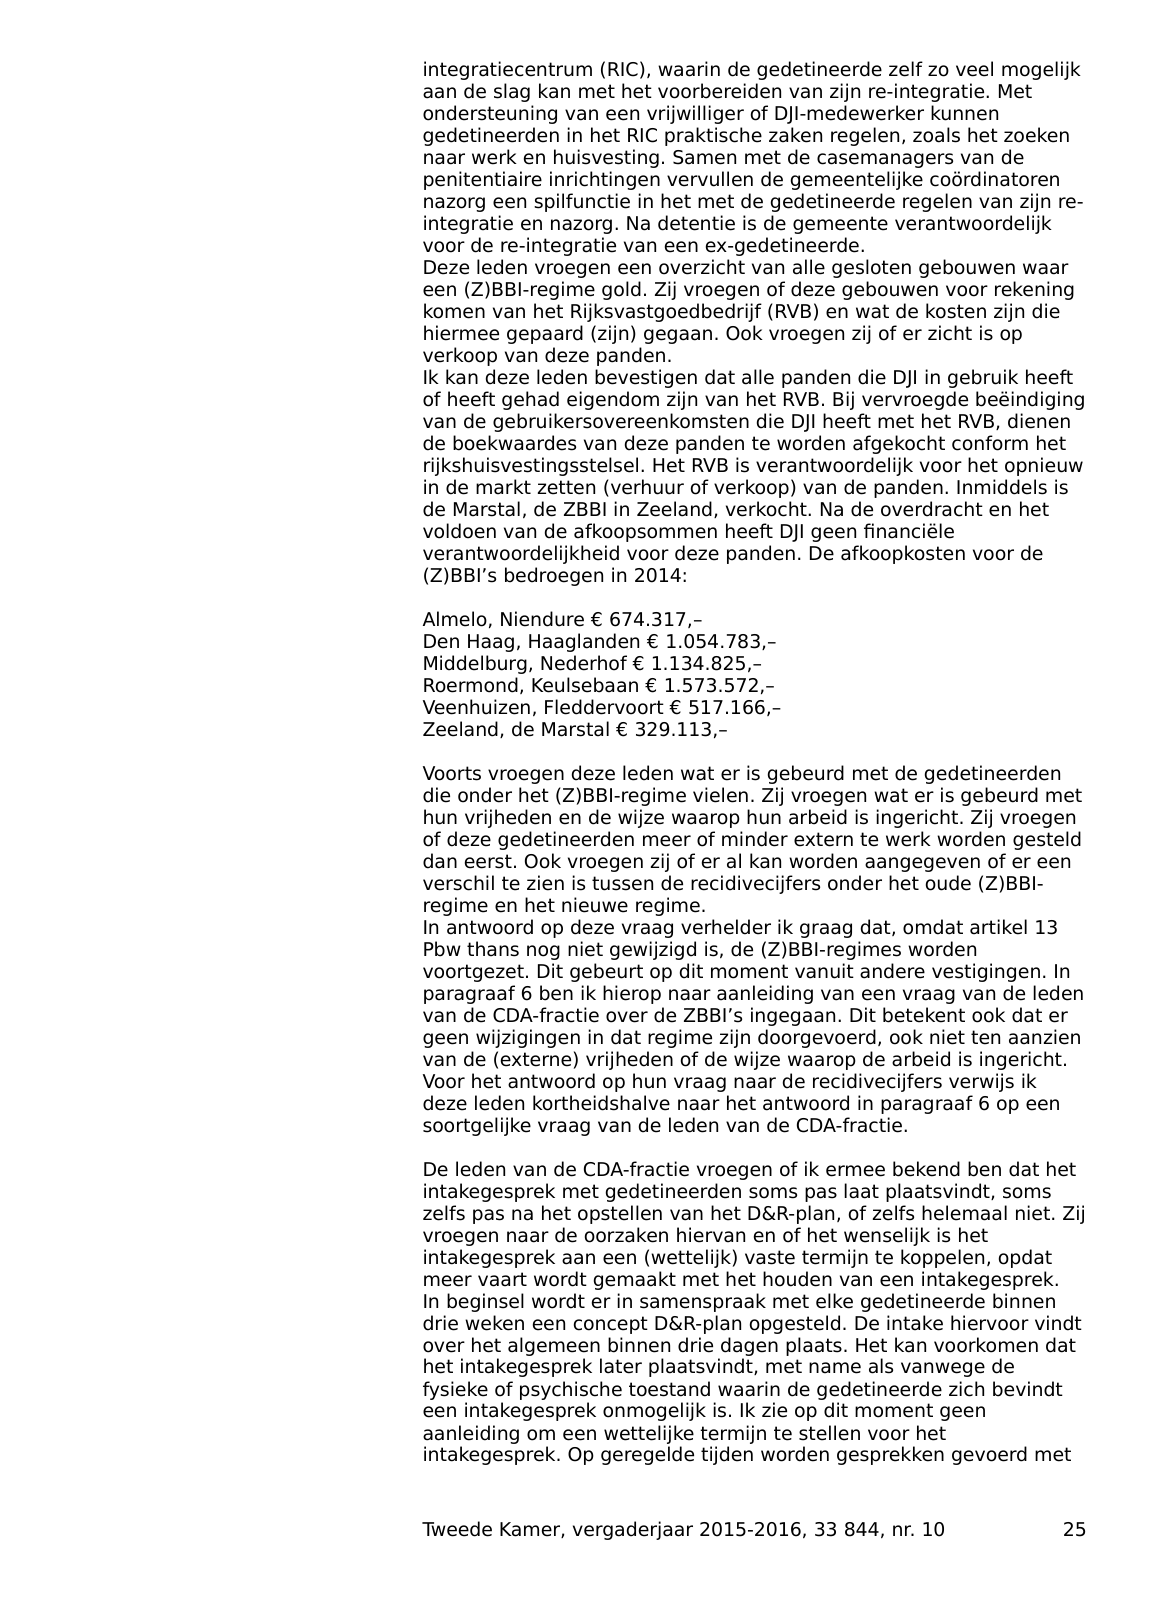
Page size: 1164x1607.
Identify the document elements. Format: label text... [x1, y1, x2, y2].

text Ik kan deze leden bevestigen dat alle panden die DJI in gebruik heeft of heeft gehad eigendom zijn van het RVB. Bij vervroegde beëindiging van de gebruikersovereenkomsten die DJI heeft met het RVB, dienen de boekwaardes van deze panden te worden afgekocht conform het rijkshuisvestingsstelsel. Het RVB is verantwoordelijk voor het opnieuw in de markt zetten (verhuur of verkoop) van de panden. Inmiddels is de Marstal, de ZBBI in Zeeland, verkocht. Na de overdracht en het voldoen van de afkoopsommen heeft DJI geen financiële verantwoordelijkheid voor deze panden. De afkoopkosten voor de (Z)BBI’s bedroegen in 2014: [422, 367, 1087, 587]
text Zeeland, de Marstal € 329.113,– [422, 719, 1087, 741]
text In antwoord op deze vraag verhelder ik graag dat, omdat artikel 13 Pbw thans nog niet gewijzigd is, de (Z)BBI-regimes worden voortgezet. Dit gebeurt op dit moment vanuit andere vestigingen. In paragraaf 6 ben ik hierop naar aanleiding van een vraag van de leden van de CDA-fractie over de ZBBI’s ingegaan. Dit betekent ook dat er geen wijzigingen in dat regime zijn doorgevoerd, ook niet ten aanzien van de (externe) vrijheden of de wijze waarop de arbeid is ingericht. Voor het antwoord op hun vraag naar de recidivecijfers verwijs ik deze leden kortheidshalve naar het antwoord in paragraaf 6 op een soortgelijke vraag van de leden van de CDA-fractie. [422, 917, 1087, 1136]
text Almelo, Niendure € 674.317,– [422, 609, 1087, 631]
text Voorts vroegen deze leden wat er is gebeurd met de gedetineerden die onder het (Z)BBI-regime vielen. Zij vroegen wat er is gebeurd met hun vrijheden en de wijze waarop hun arbeid is ingericht. Zij vroegen of deze gedetineerden meer of minder extern te werk worden gesteld dan eerst. Ook vroegen zij of er al kan worden aangegeven of er een verschil te zien is tussen de recidivecijfers onder het oude (Z)BBI-regime en het nieuwe regime. [422, 763, 1087, 917]
text Veenhuizen, Fleddervoort € 517.166,– [422, 697, 1087, 719]
text integratiecentrum (RIC), waarin de gedetineerde zelf zo veel mogelijk aan de slag kan met het voorbereiden van zijn re-integratie. Met ondersteuning van een vrijwilliger of DJI-medewerker kunnen gedetineerden in het RIC praktische zaken regelen, zoals het zoeken naar werk en huisvesting. Samen met de casemanagers van de penitentiaire inrichtingen vervullen de gemeentelijke coördinatoren nazorg een spilfunctie in het met de gedetineerde regelen van zijn re-integratie en nazorg. Na detentie is de gemeente verantwoordelijk voor de re-integratie van een ex-gedetineerde. [422, 59, 1087, 257]
text Roermond, Keulsebaan € 1.573.572,– [422, 675, 1087, 697]
text In beginsel wordt er in samenspraak met elke gedetineerde binnen drie weken een concept D&R-plan opgesteld. De intake hiervoor vindt over het algemeen binnen drie dagen plaats. Het kan voorkomen dat het intakegesprek later plaatsvindt, met name als vanwege de fysieke of psychische toestand waarin de gedetineerde zich bevindt een intakegesprek onmogelijk is. Ik zie op dit moment geen aanleiding om een wettelijke termijn te stellen voor het intakegesprek. Op geregelde tijden worden gesprekken gevoerd met [422, 1291, 1087, 1466]
text De leden van de CDA-fractie vroegen of ik ermee bekend ben dat het intakegesprek met gedetineerden soms pas laat plaatsvindt, soms zelfs pas na het opstellen van het D&R-plan, of zelfs helemaal niet. Zij vroegen naar de oorzaken hiervan en of het wenselijk is het intakegesprek aan een (wettelijk) vaste termijn te koppelen, opdat meer vaart wordt gemaakt met het houden van een intakegesprek. [422, 1159, 1087, 1291]
text Den Haag, Haaglanden € 1.054.783,– [422, 631, 1087, 653]
text Middelburg, Nederhof € 1.134.825,– [422, 653, 1087, 675]
text Deze leden vroegen een overzicht van alle gesloten gebouwen waar een (Z)BBI-regime gold. Zij vroegen of deze gebouwen voor rekening komen van het Rijksvastgoedbedrijf (RVB) en wat de kosten zijn die hiermee gepaard (zijn) gegaan. Ook vroegen zij of er zicht is op verkoop van deze panden. [422, 257, 1087, 367]
